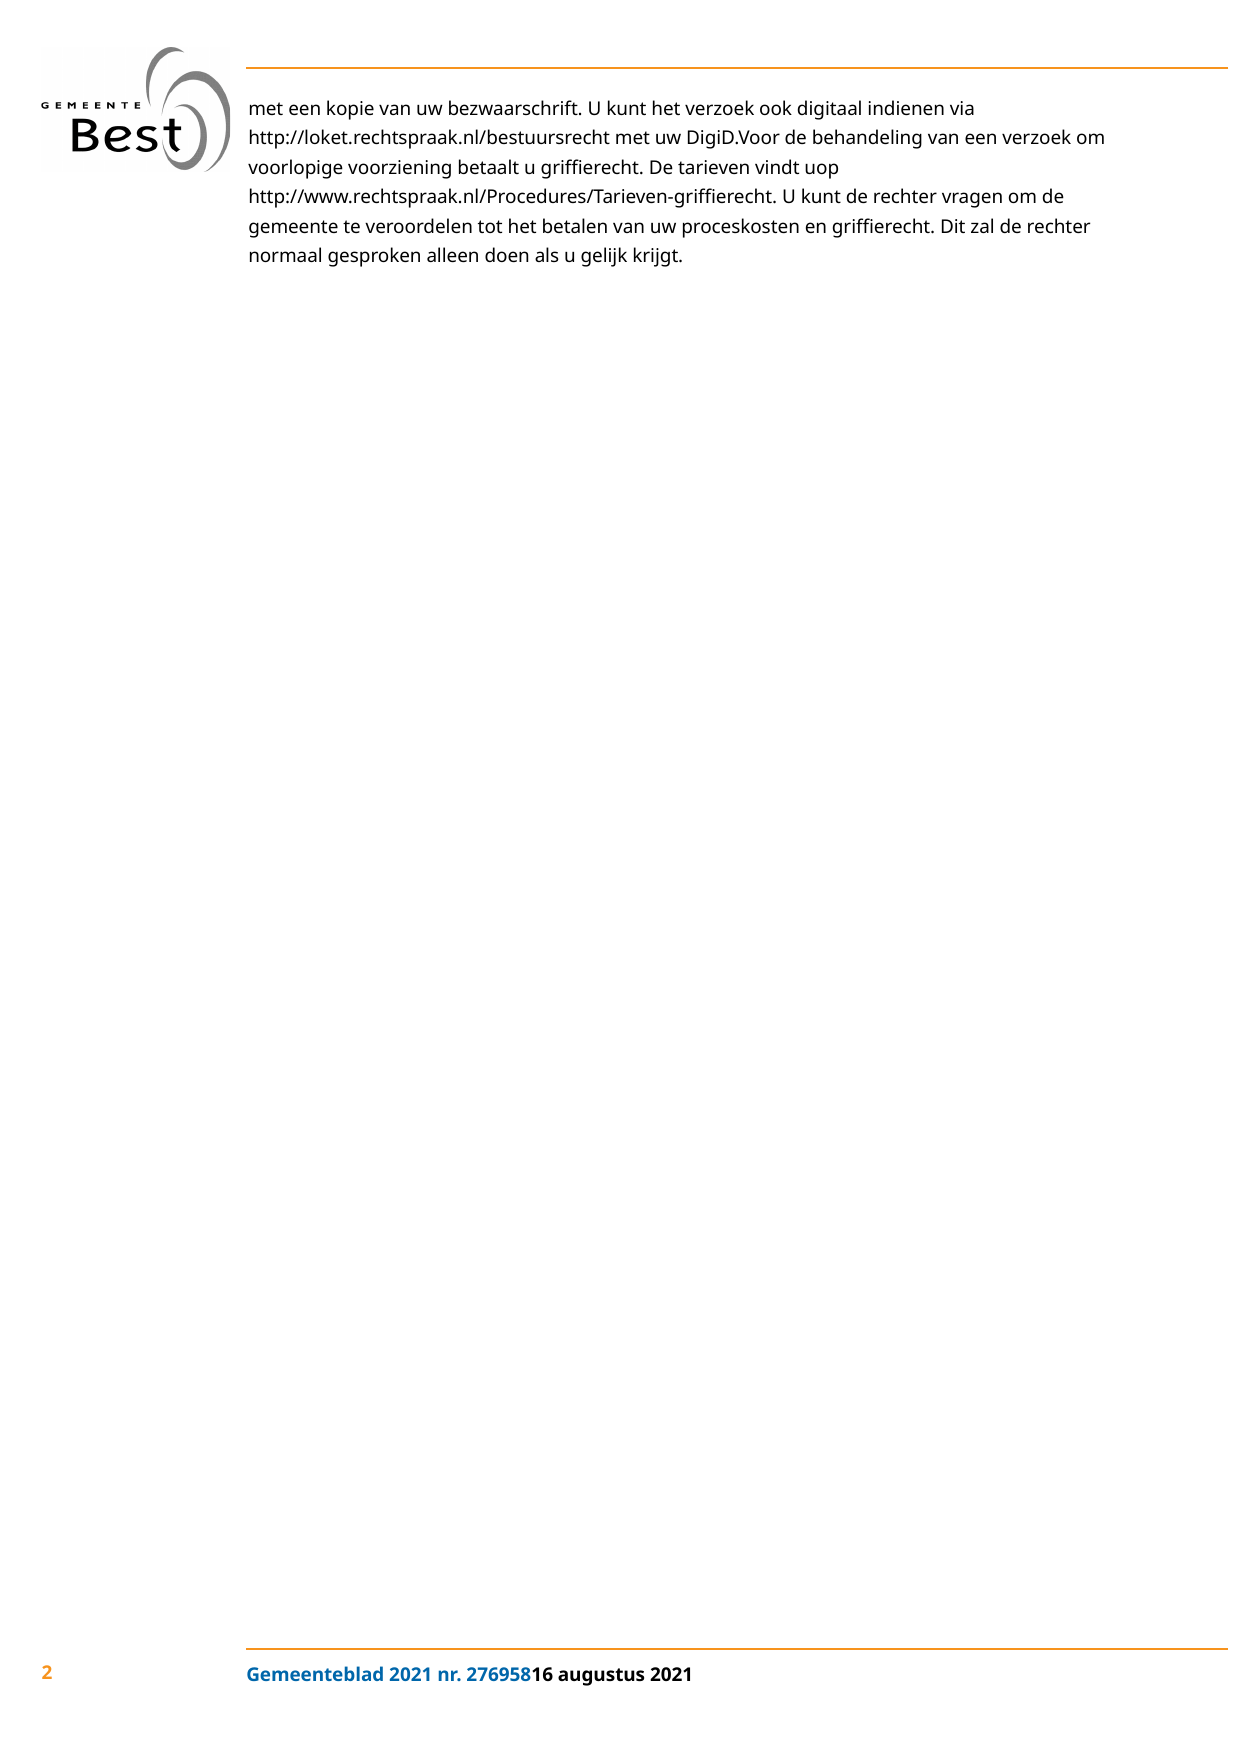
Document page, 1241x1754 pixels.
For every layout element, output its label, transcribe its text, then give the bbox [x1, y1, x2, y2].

text met een kopie van uw bezwaarschrift. U kunt het verzoek ook digitaal indienen via http://loket.rechtspraak.nl/bestuursrecht met uw DigiD.Voor de behandeling van een verzoek om voorlopige voorziening betaalt u griffierecht. De tarieven vindt uop http://www.rechtspraak.nl/Procedures/Tarieven-griffierecht. U kunt de rechter vragen om de gemeente te veroordelen tot het betalen van uw proceskosten en griffierecht. Dit zal de rechter normaal gesproken alleen doen als u gelijk krijgt. [248, 95, 1152, 268]
picture [41, 47, 231, 172]
